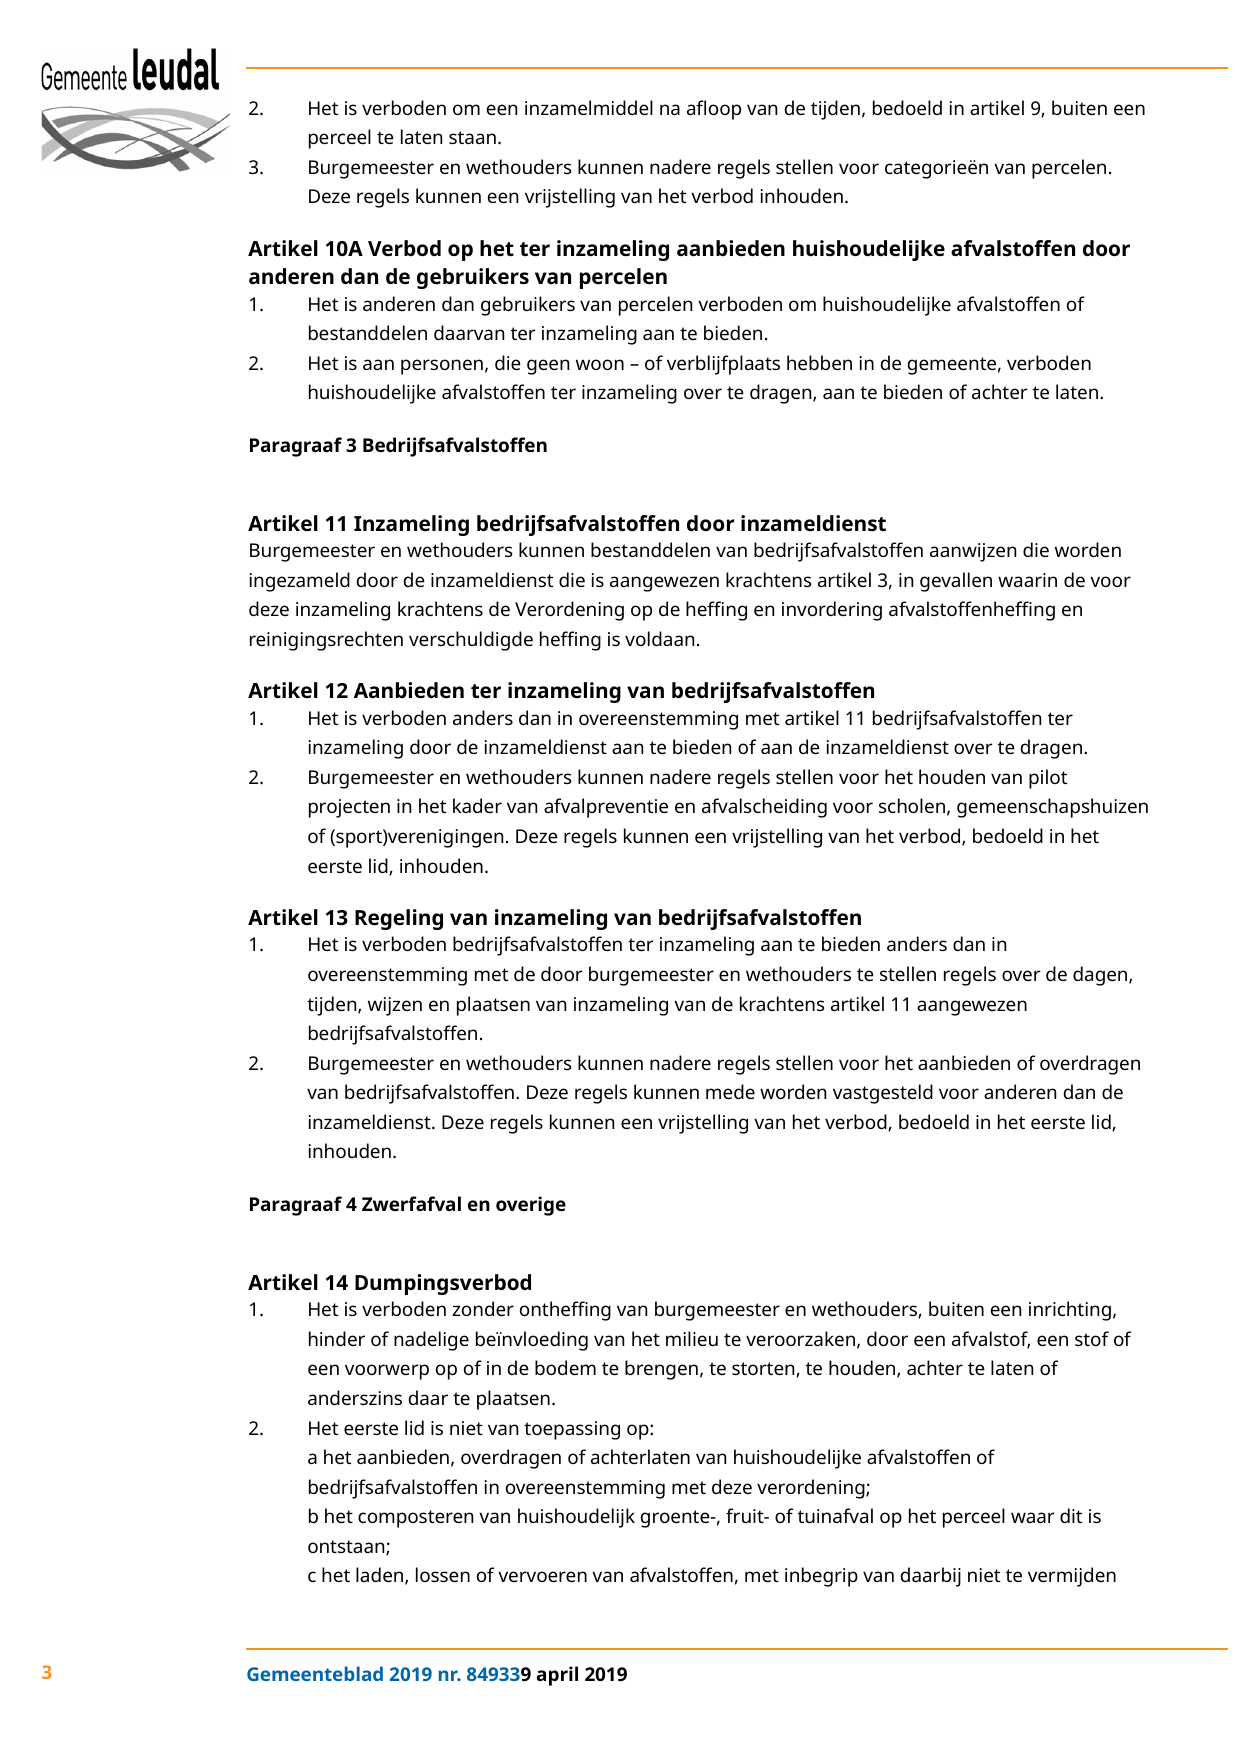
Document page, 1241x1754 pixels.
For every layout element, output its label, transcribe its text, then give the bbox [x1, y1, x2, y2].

text Paragraaf 4 Zwerfafval en overige [248, 1189, 1152, 1218]
list b het composteren van huishoudelijk groente-, fruit- of tuinafval op het perceel waar dit is ontstaan; [248, 1503, 1152, 1559]
list Het is verboden bedrijfsafvalstoffen ter inzameling aan te bieden anders dan in overeenstemming met de door burgemeester en wethouders te stellen regels over de dagen, tijden, wijzen en plaatsen van inzameling van de krachtens artikel 11 aangewezen bedrijfsafvalstoffen. [248, 932, 1152, 1046]
text Artikel 12 Aanbieden ter inzameling van bedrijfsafvalstoffen [248, 676, 1152, 705]
list Het eerste lid is niet van toepassing op: [248, 1415, 1152, 1441]
list Burgemeester en wethouders kunnen nadere regels stellen voor het houden van pilot projecten in het kader van afvalpreventie en afvalscheiding voor scholen, gemeenschapshuizen of (sport)verenigingen. Deze regels kunnen een vrijstelling van het verbod, bedoeld in het eerste lid, inhouden. [248, 764, 1152, 878]
list Het is anderen dan gebruikers van percelen verboden om huishoudelijke afvalstoffen of bestanddelen daarvan ter inzameling aan te bieden. [248, 291, 1152, 346]
picture [41, 47, 231, 172]
list Het is verboden zonder ontheffing van burgemeester en wethouders, buiten een inrichting, hinder of nadelige beïnvloeding van het milieu te veroorzaken, door een afvalstof, een stof of een voorwerp op of in de bodem te brengen, te storten, te houden, achter te laten of anderszins daar te plaatsen. [248, 1296, 1152, 1411]
text Paragraaf 3 Bedrijfsafvalstoffen [248, 430, 1152, 458]
list Het is aan personen, die geen woon – of verblijfplaats hebben in de gemeente, verboden huishoudelijke afvalstoffen ter inzameling over te dragen, aan te bieden of achter te laten. [248, 350, 1152, 405]
text Artikel 13 Regeling van inzameling van bedrijfsafvalstoffen [248, 903, 1152, 932]
list Het is verboden anders dan in overeenstemming met artikel 11 bedrijfsafvalstoffen ter inzameling door de inzameldienst aan te bieden of aan de inzameldienst over te dragen. [248, 705, 1152, 760]
text Artikel 14 Dumpingsverbod [248, 1268, 1152, 1296]
list c het laden, lossen of vervoeren van afvalstoffen, met inbegrip van daarbij niet te vermijden [248, 1563, 1152, 1588]
list Burgemeester en wethouders kunnen nadere regels stellen voor het aanbieden of overdragen van bedrijfsafvalstoffen. Deze regels kunnen mede worden vastgesteld voor anderen dan de inzameldienst. Deze regels kunnen een vrijstelling van het verbod, bedoeld in het eerste lid, inhouden. [248, 1050, 1152, 1164]
list Het is verboden om een inzamelmiddel na afloop van de tijden, bedoeld in artikel 9, buiten een perceel te laten staan. [248, 95, 1152, 150]
text Artikel 11 Inzameling bedrijfsafvalstoffen door inzameldienst [248, 509, 1152, 537]
list a het aanbieden, overdragen of achterlaten van huishoudelijke afvalstoffen of bedrijfsafvalstoffen in overeenstemming met deze verordening; [248, 1444, 1152, 1500]
list Burgemeester en wethouders kunnen nadere regels stellen voor categorieën van percelen. Deze regels kunnen een vrijstelling van het verbod inhouden. [248, 154, 1152, 209]
text Artikel 10A Verbod op het ter inzameling aanbieden huishoudelijke afvalstoffen door anderen dan de gebruikers van percelen [248, 234, 1152, 291]
text Burgemeester en wethouders kunnen bestanddelen van bedrijfsafvalstoffen aanwijzen die worden ingezameld door de inzameldienst die is aangewezen krachtens artikel 3, in gevallen waarin de voor deze inzameling krachtens de Verordening op de heffing en invordering afvalstoffenheffing en reinigingsrechten verschuldigde heffing is voldaan. [248, 537, 1152, 652]
